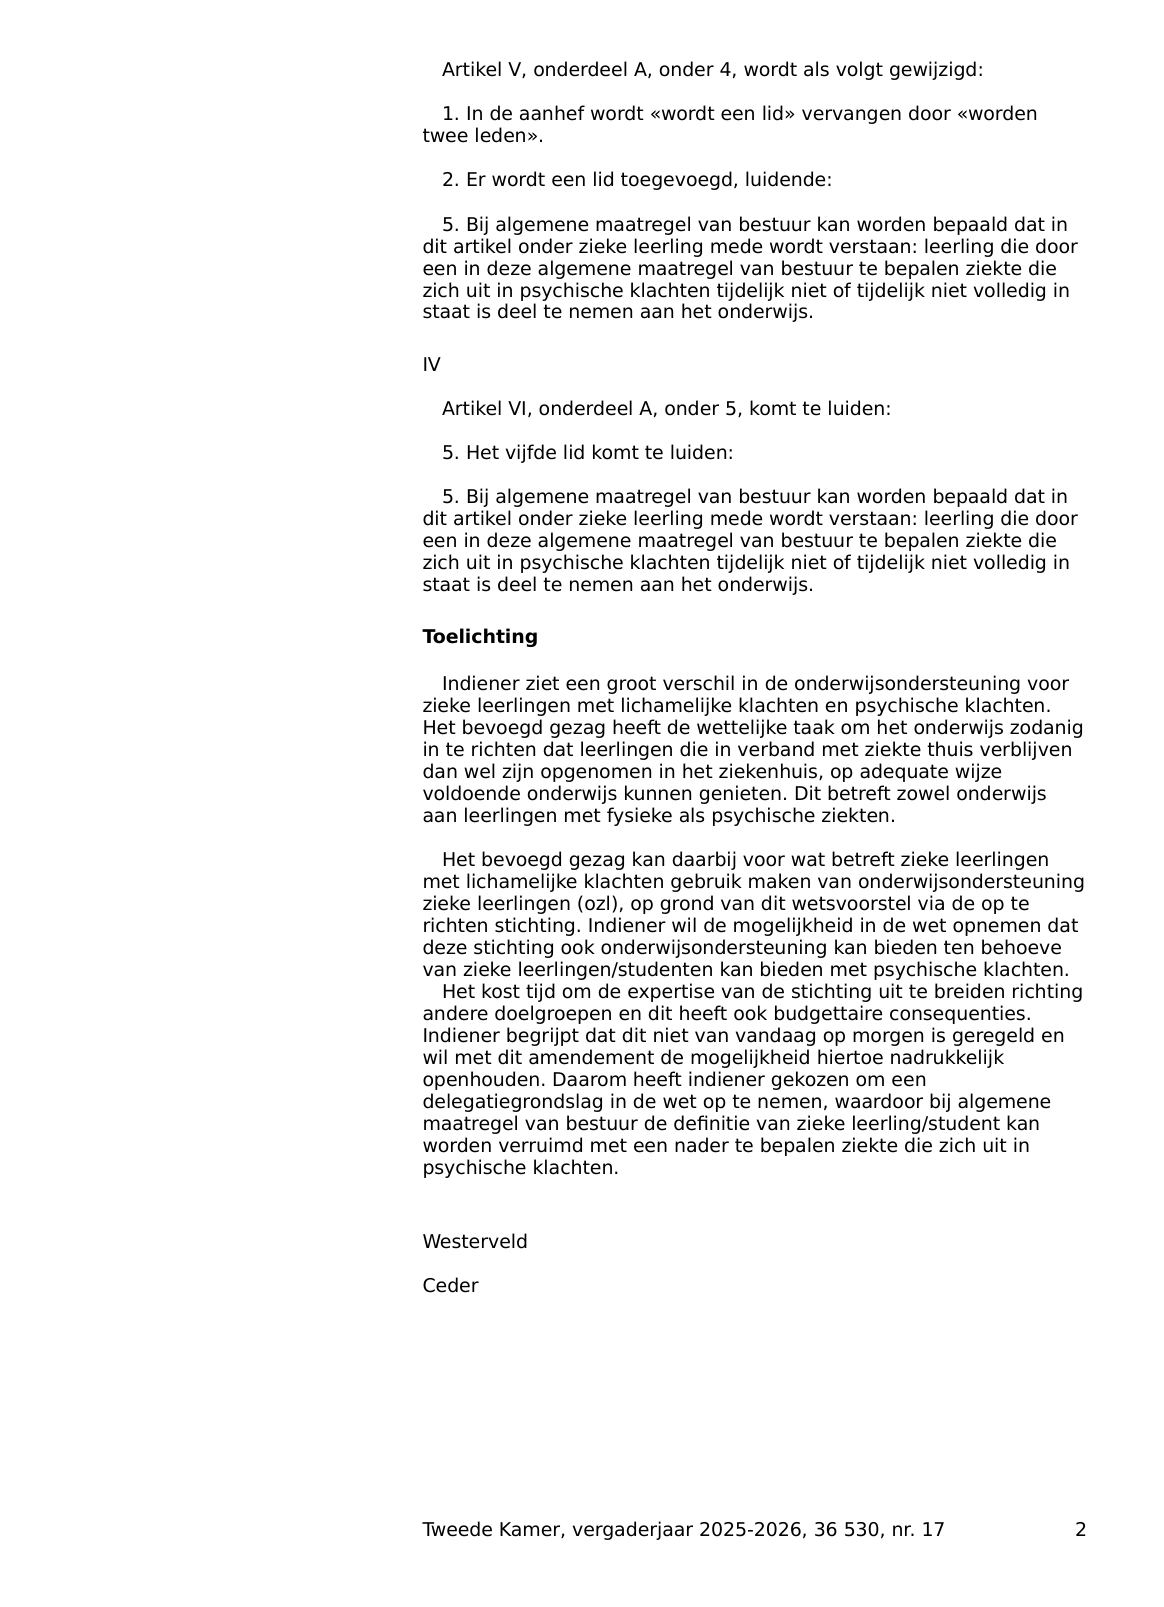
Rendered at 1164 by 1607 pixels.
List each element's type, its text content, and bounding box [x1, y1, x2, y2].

text 5. Bij algemene maatregel van bestuur kan worden bepaald dat in dit artikel onder zieke leerling mede wordt verstaan: leerling die door een in deze algemene maatregel van bestuur te bepalen ziekte die zich uit in psychische klachten tijdelijk niet of tijdelijk niet volledig in staat is deel te nemen aan het onderwijs. [422, 213, 1087, 323]
text 5. Bij algemene maatregel van bestuur kan worden bepaald dat in dit artikel onder zieke leerling mede wordt verstaan: leerling die door een in deze algemene maatregel van bestuur te bepalen ziekte die zich uit in psychische klachten tijdelijk niet of tijdelijk niet volledig in staat is deel te nemen aan het onderwijs. [422, 486, 1087, 596]
text Artikel VI, onderdeel A, onder 5, komt te luiden: [422, 398, 1087, 419]
text 1. In de aanhef wordt «wordt een lid» vervangen door «worden twee leden». [422, 103, 1087, 147]
text 2. Er wordt een lid toegevoegd, luidende: [422, 169, 1087, 191]
text Artikel V, onderdeel A, onder 4, wordt als volgt gewijzigd: [422, 59, 1087, 81]
text 5. Het vijfde lid komt te luiden: [422, 442, 1087, 464]
subtitle Toelichting [422, 626, 1087, 648]
text Het bevoegd gezag kan daarbij voor wat betreft zieke leerlingen met lichamelijke klachten gebruik maken van onderwijsondersteuning zieke leerlingen (ozl), op grond van dit wetsvoorstel via de op te richten stichting. Indiener wil de mogelijkheid in de wet opnemen dat deze stichting ook onderwijsondersteuning kan bieden ten behoeve van zieke leerlingen/studenten kan bieden met psychische klachten. [422, 849, 1087, 981]
subtitle IV [422, 353, 1087, 375]
text Indiener ziet een groot verschil in de onderwijsondersteuning voor zieke leerlingen met lichamelijke klachten en psychische klachten. Het bevoegd gezag heeft de wettelijke taak om het onderwijs zodanig in te richten dat leerlingen die in verband met ziekte thuis verblijven dan wel zijn opgenomen in het ziekenhuis, op adequate wijze voldoende onderwijs kunnen genieten. Dit betreft zowel onderwijs aan leerlingen met fysieke als psychische ziekten. [422, 673, 1087, 827]
text Westerveld Ceder [422, 1208, 1087, 1296]
text Het kost tijd om de expertise van de stichting uit te breiden richting andere doelgroepen en dit heeft ook budgettaire consequenties. Indiener begrijpt dat dit niet van vandaag op morgen is geregeld en wil met dit amendement de mogelijkheid hiertoe nadrukkelijk openhouden. Daarom heeft indiener gekozen om een delegatiegrondslag in de wet op te nemen, waardoor bij algemene maatregel van bestuur de definitie van zieke leerling/student kan worden verruimd met een nader te bepalen ziekte die zich uit in psychische klachten. [422, 981, 1087, 1178]
